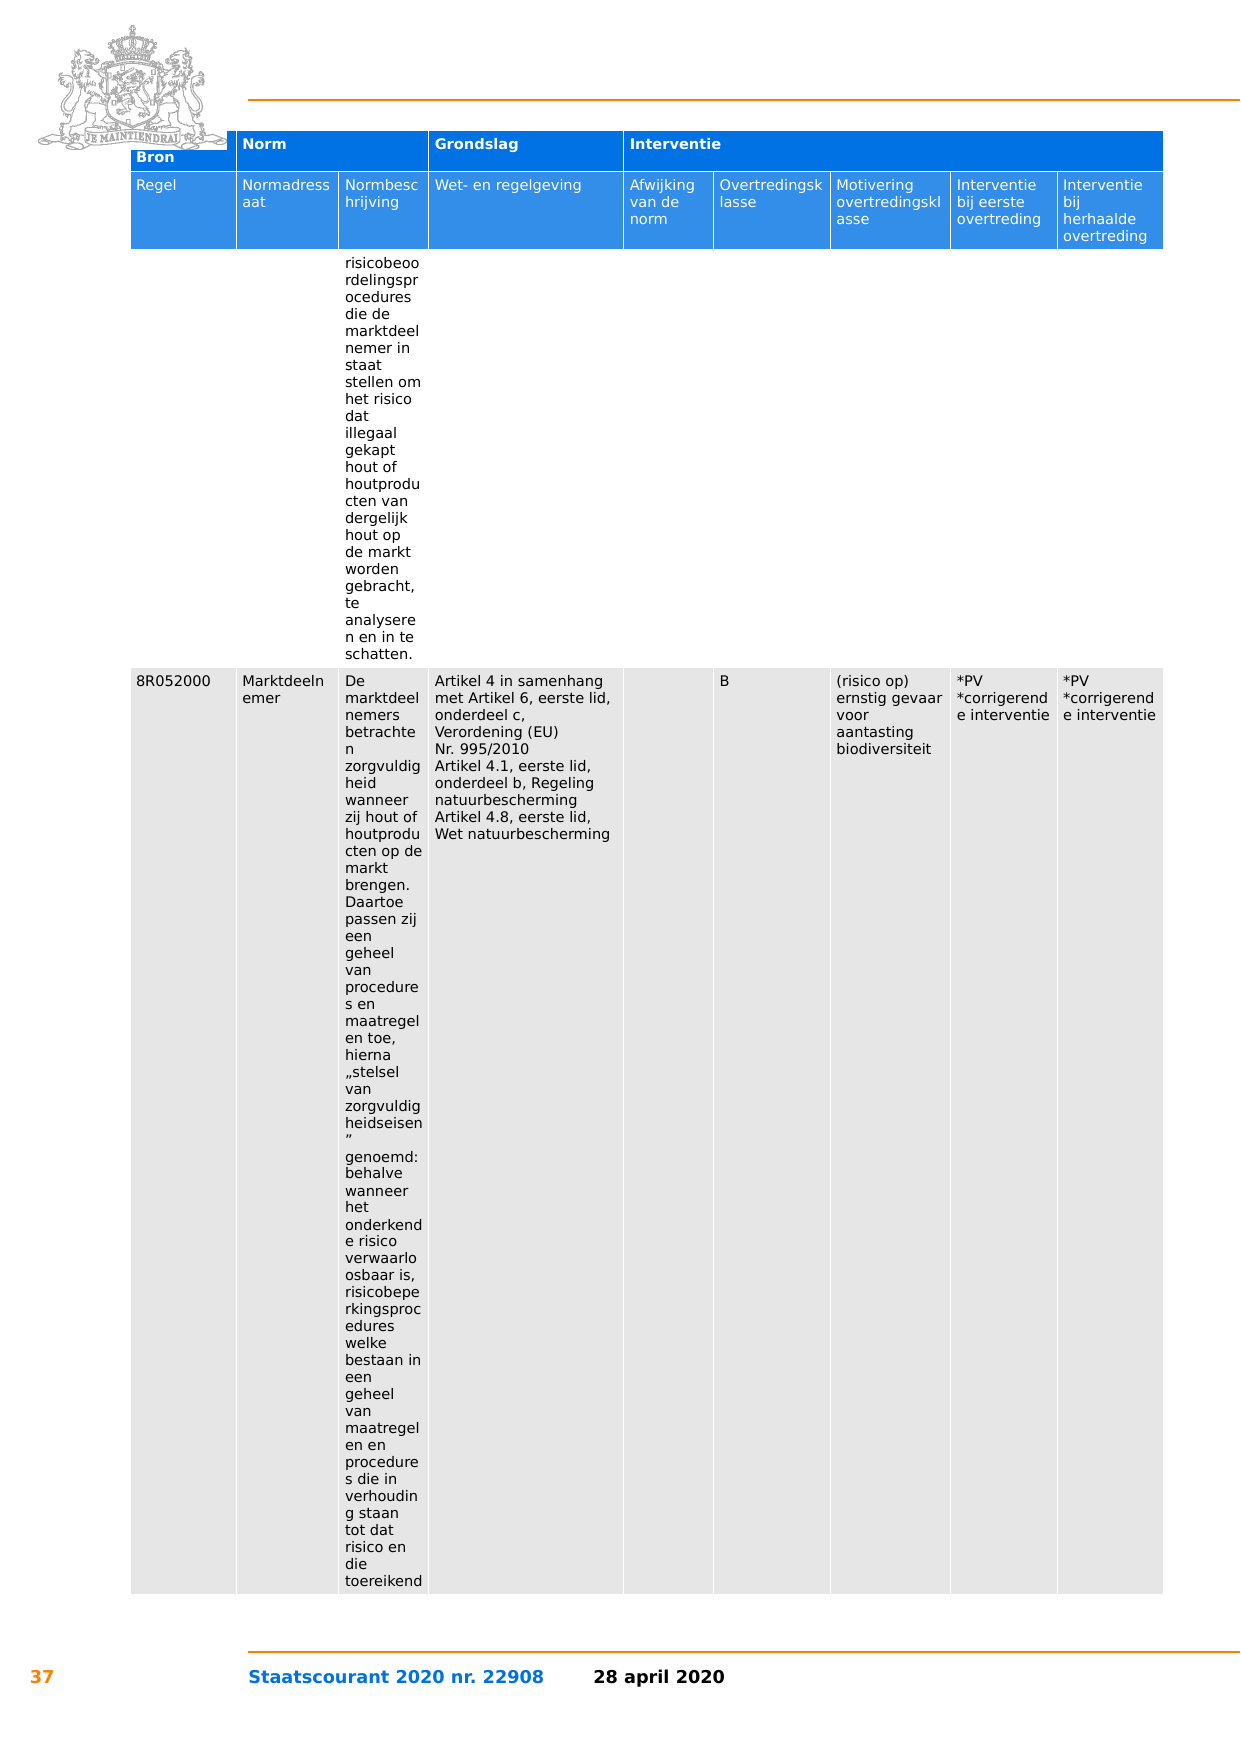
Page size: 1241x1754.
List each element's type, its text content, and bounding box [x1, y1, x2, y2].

table_cell [624, 250, 713, 667]
table_cell [831, 250, 950, 667]
table_cell B [714, 668, 830, 1594]
table_cell Normbeschrijving [339, 172, 428, 249]
table_cell [429, 250, 623, 667]
table_cell Motivering overtredingsklasse [831, 172, 950, 249]
table_cell [714, 250, 830, 667]
table_cell Artikel 4 in samenhang met Artikel 6, eerste lid, onderdeel c, Verordening (EU) Nr. 995/2010 Artikel 4.1, eerste lid, onderdeel b, Regeling natuurbescherming Artikel 4.8, eerste lid, Wet natuurbescherming [429, 668, 623, 1594]
table_cell Regel [131, 172, 236, 249]
table_cell [237, 250, 338, 667]
table_cell [1058, 250, 1163, 667]
table_cell Marktdeelnemer [237, 668, 338, 1594]
table_cell [951, 250, 1057, 667]
table_cell Afwijking van de norm [624, 172, 713, 249]
table_cell [131, 250, 236, 667]
table_header Grondslag [429, 131, 623, 171]
table_cell *PV *corrigerende interventie [951, 668, 1057, 1594]
table_cell Overtredingsklasse [714, 172, 830, 249]
table_header Interventie [624, 131, 1163, 171]
table_cell Wet- en regelgeving [429, 172, 623, 249]
table_cell risicobeoordelingsprocedures die de marktdeelnemer in staat stellen om het risico dat illegaal gekapt hout of houtproducten van dergelijk hout op de markt worden gebracht, te analyseren en in te schatten. [339, 250, 428, 667]
table_cell Normadressaat [237, 172, 338, 249]
table_header Norm [237, 131, 428, 171]
table_cell Interventie bij eerste overtreding [951, 172, 1057, 249]
table_cell De marktdeelnemers betrachten zorgvuldigheid wanneer zij hout of houtproducten op de markt brengen. Daartoe passen zij een geheel van procedures en maatregelen toe, hierna „stelsel van zorgvuldigheidseisen” genoemd: behalve wanneer het onderkende risico verwaarloosbaar is, risicobeperkingsprocedures welke bestaan in een geheel van maatregelen en procedures die in verhouding staan tot dat risico en die toereikend [339, 668, 428, 1594]
table_cell 8R052000 [131, 668, 236, 1594]
table_cell (risico op) ernstig gevaar voor aantasting biodiversiteit [831, 668, 950, 1594]
table_cell [624, 668, 713, 1594]
table_cell Interventie bij herhaalde overtreding [1058, 172, 1163, 249]
picture [38, 25, 227, 150]
table_cell *PV *corrigerende interventie [1058, 668, 1163, 1594]
table_header Bron [131, 131, 236, 171]
